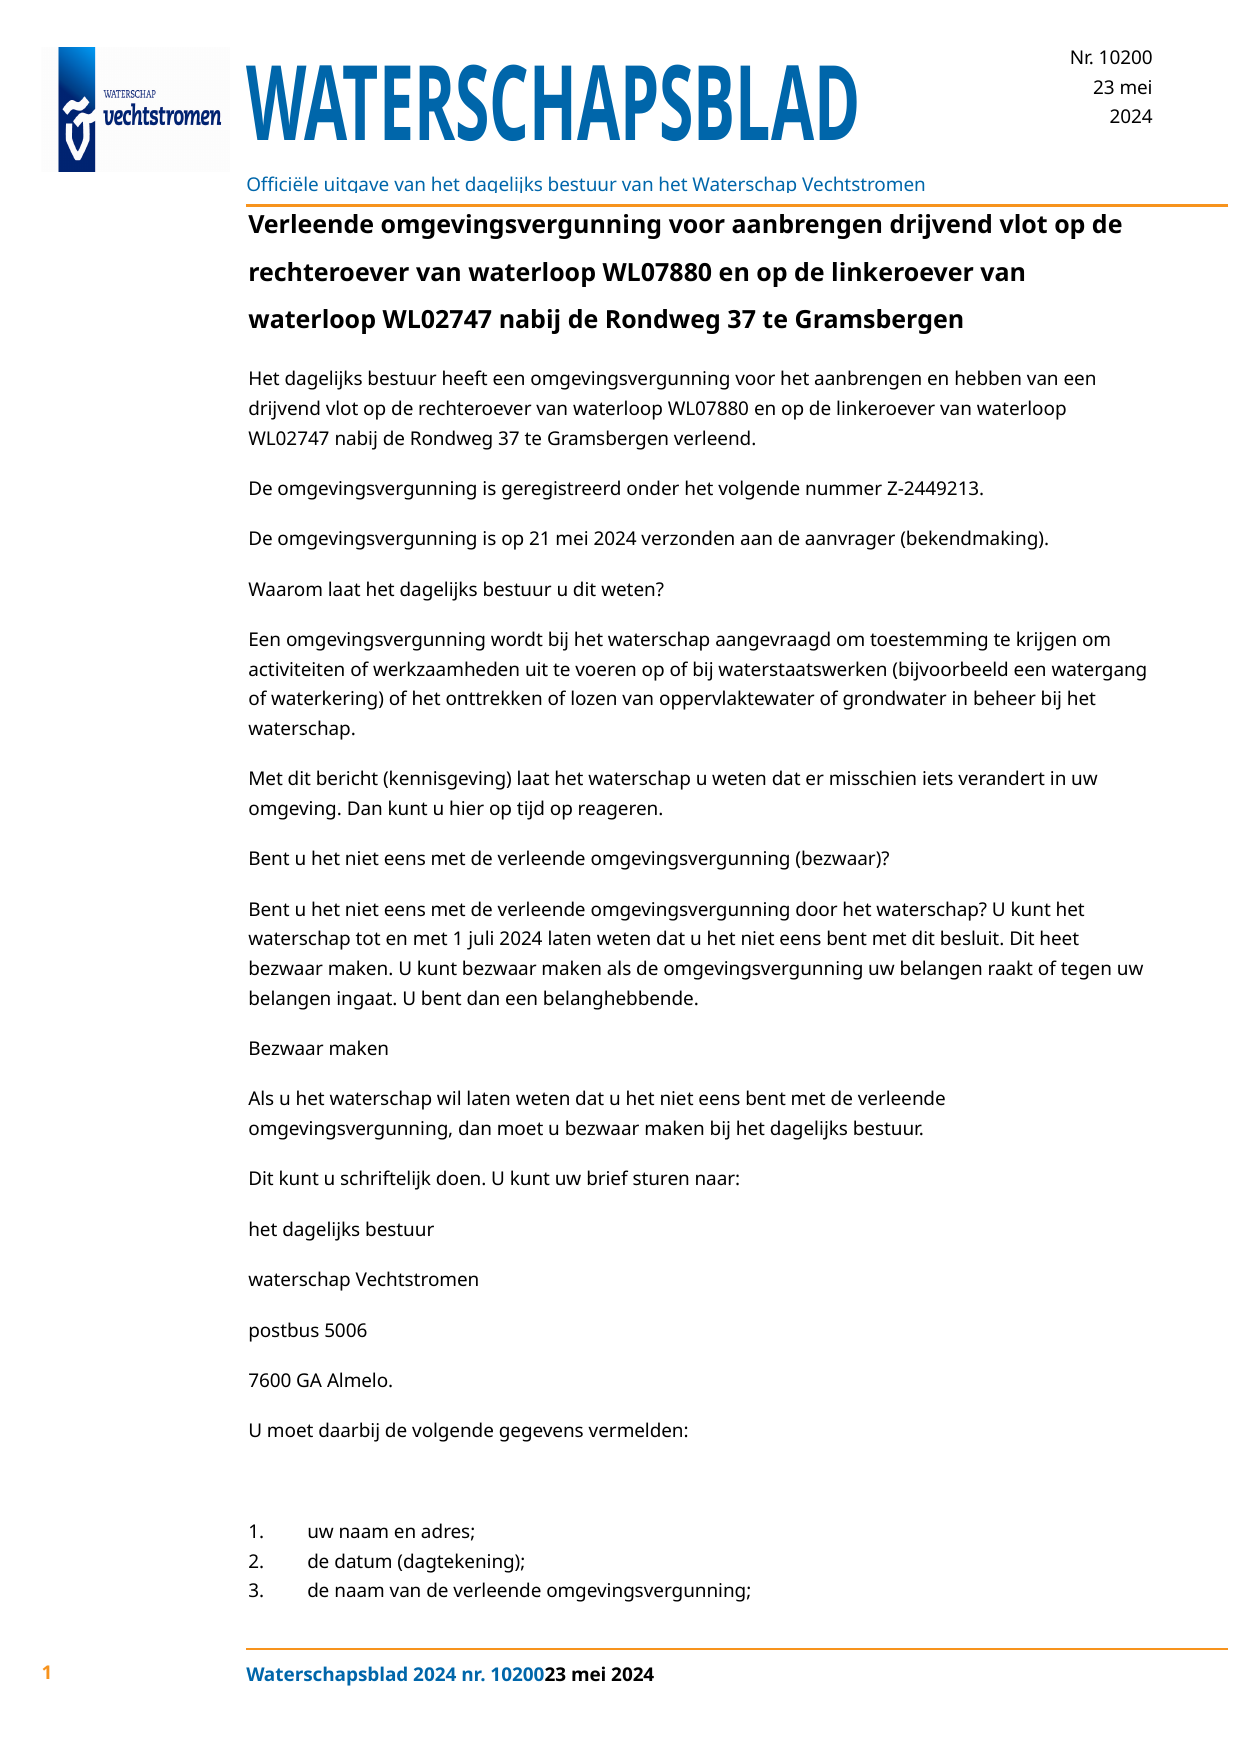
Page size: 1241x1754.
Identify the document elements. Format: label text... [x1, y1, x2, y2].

text De omgevingsvergunning is geregistreerd onder het volgende nummer Z-2449213. [248, 475, 1152, 501]
text 7600 GA Almelo. [248, 1367, 1152, 1393]
text het dagelijks bestuur [248, 1216, 1152, 1242]
list uw naam en adres; [248, 1518, 1152, 1544]
text Bezwaar maken [248, 1035, 1152, 1061]
picture [41, 47, 231, 172]
list de datum (dagtekening); [248, 1548, 1152, 1574]
text Waarom laat het dagelijks bestuur u dit weten? [248, 576, 1152, 602]
text Bent u het niet eens met de verleende omgevingsvergunning (bezwaar)? [248, 846, 1152, 871]
list de naam van de verleende omgevingsvergunning; [248, 1578, 1152, 1603]
text Als u het waterschap wil laten weten dat u het niet eens bent met de verleende omgevingsvergunning, dan moet u bezwaar maken bij het dagelijks bestuur. [248, 1086, 1152, 1141]
text De omgevingsvergunning is op 21 mei 2024 verzonden aan de aanvrager (bekendmaking). [248, 526, 1152, 551]
text Verleende omgevingsvergunning voor aanbrengen drijvend vlot op de rechteroever van waterloop WL07880 en op de linkeroever van waterloop WL02747 nabij de Rondweg 37 te Gramsbergen [248, 207, 1152, 336]
text Dit kunt u schriftelijk doen. U kunt uw brief sturen naar: [248, 1166, 1152, 1191]
text Een omgevingsvergunning wordt bij het waterschap aangevraagd om toestemming te krijgen om activiteiten of werkzaamheden uit te voeren op of bij waterstaatswerken (bijvoorbeeld een watergang of waterkering) of het onttrekken of lozen van oppervlaktewater of grondwater in beheer bij het waterschap. [248, 626, 1152, 741]
text Met dit bericht (kennisgeving) laat het waterschap u weten dat er misschien iets verandert in uw omgeving. Dan kunt u hier op tijd op reageren. [248, 766, 1152, 821]
text waterschap Vechtstromen [248, 1266, 1152, 1292]
text Het dagelijks bestuur heeft een omgevingsvergunning voor het aanbrengen en hebben van een drijvend vlot op de rechteroever van waterloop WL07880 en op de linkeroever van waterloop WL02747 nabij de Rondweg 37 te Gramsbergen verleend. [248, 366, 1152, 450]
text postbus 5006 [248, 1317, 1152, 1342]
text Bent u het niet eens met de verleende omgevingsvergunning door het waterschap? U kunt het waterschap tot en met 1 juli 2024 laten weten dat u het niet eens bent met dit besluit. Dit heet bezwaar maken. U kunt bezwaar maken als de omgevingsvergunning uw belangen raakt of tegen uw belangen ingaat. U bent dan een belanghebbende. [248, 896, 1152, 1010]
text U moet daarbij de volgende gegevens vermelden: [248, 1418, 1152, 1443]
